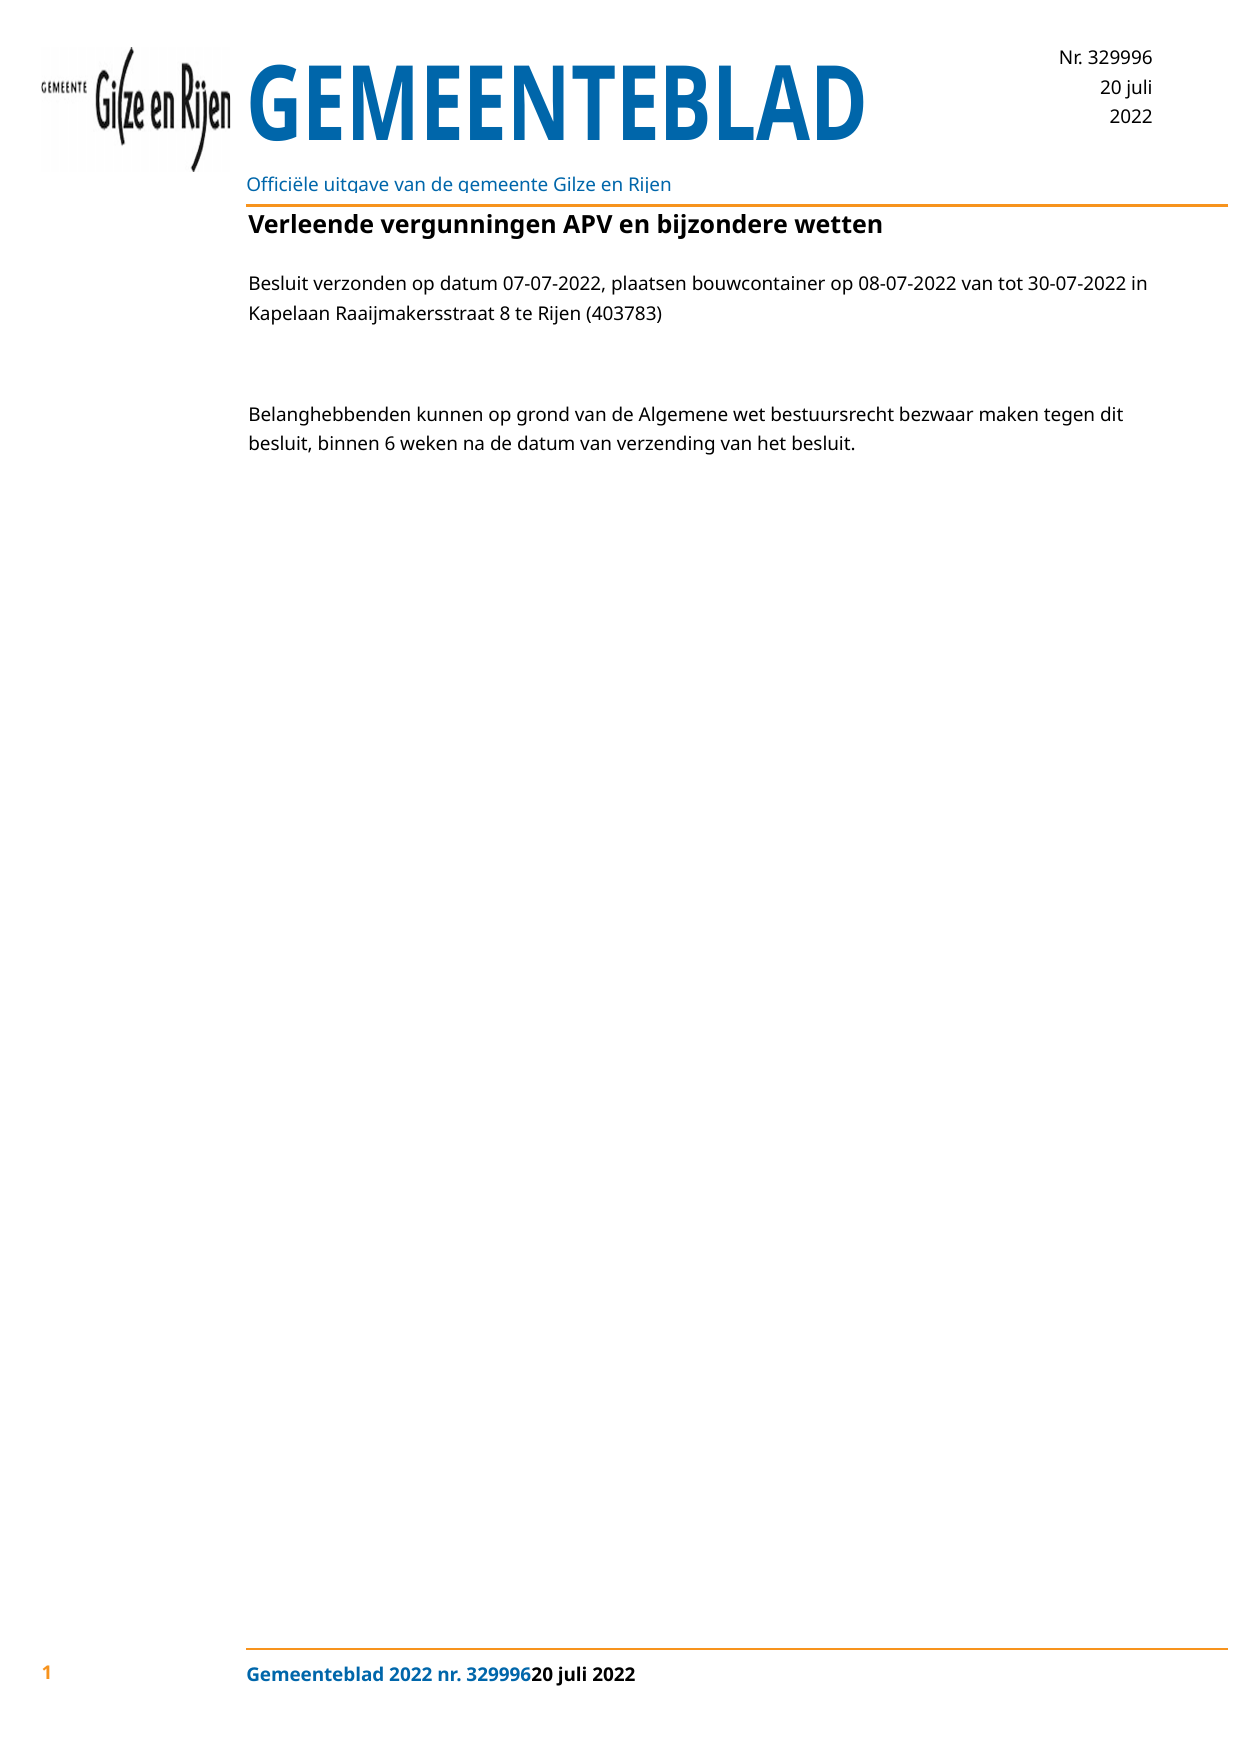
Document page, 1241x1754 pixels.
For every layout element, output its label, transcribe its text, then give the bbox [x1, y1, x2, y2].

text Verleende vergunningen APV en bijzondere wetten [248, 207, 1152, 241]
text Besluit verzonden op datum 07-07-2022, plaatsen bouwcontainer op 08-07-2022 van tot 30-07-2022 in Kapelaan Raaijmakersstraat 8 te Rijen (403783) [248, 270, 1152, 326]
text Belanghebbenden kunnen op grond van de Algemene wet bestuursrecht bezwaar maken tegen dit besluit, binnen 6 weken na de datum van verzending van het besluit. [248, 401, 1152, 456]
picture [41, 47, 231, 172]
